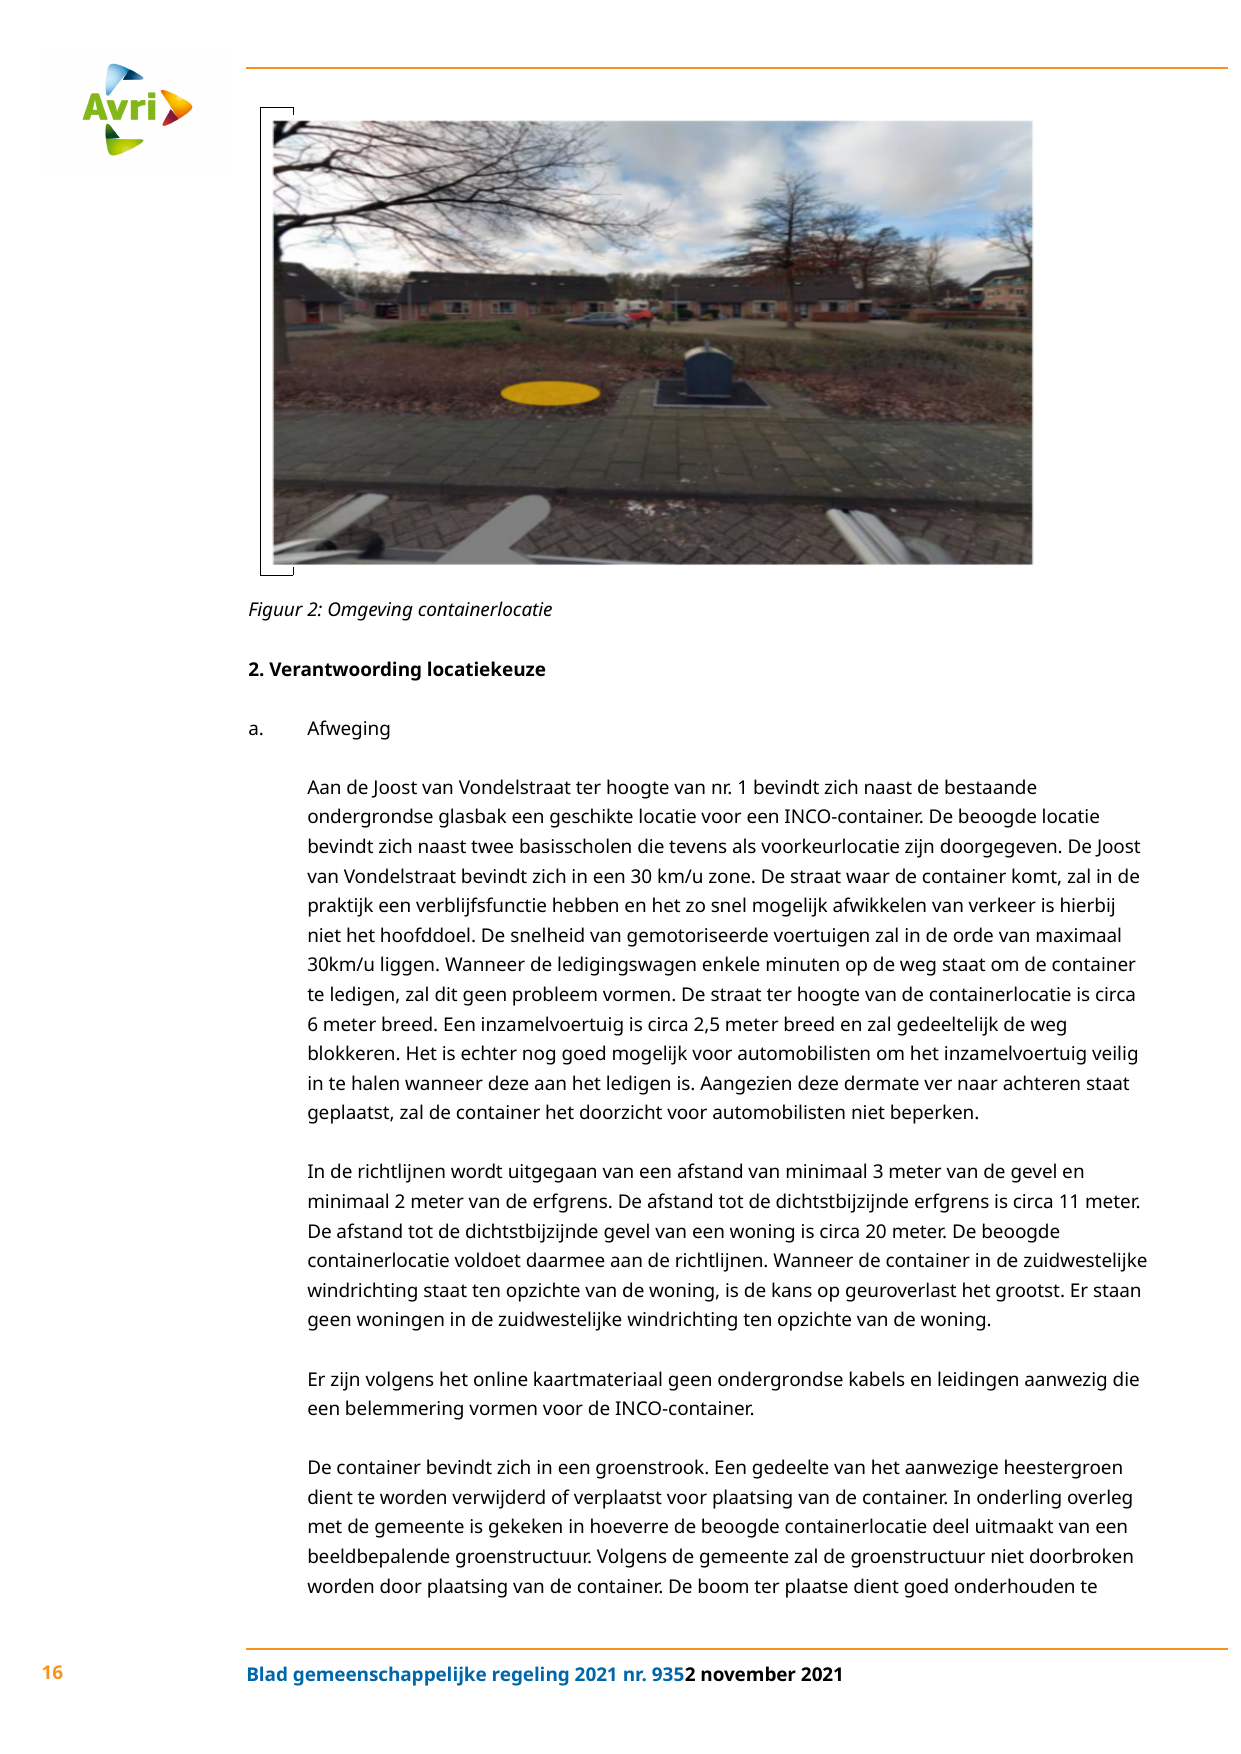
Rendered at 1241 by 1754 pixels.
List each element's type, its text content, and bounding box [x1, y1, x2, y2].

picture [41, 47, 231, 172]
text 2. Verantwoording locatiekeuze [248, 656, 1152, 681]
list Afweging [248, 715, 1152, 741]
list Aan de Joost van Vondelstraat ter hoogte van nr. 1 bevindt zich naast de bestaande ondergrondse glasbak een geschikte locatie voor een INCO-container. De beoogde locatie bevindt zich naast twee basisscholen die tevens als voorkeurlocatie zijn doorgegeven. De Joost van Vondelstraat bevindt zich in een 30 km/u zone. De straat waar de container komt, zal in de praktijk een verblijfsfunctie hebben en het zo snel mogelijk afwikkelen van verkeer is hierbij niet het hoofddoel. De snelheid van gemotoriseerde voertuigen zal in de orde van maximaal 30km/u liggen. Wanneer de ledigingswagen enkele minuten op de weg staat om de container te ledigen, zal dit geen probleem vormen. De straat ter hoogte van de containerlocatie is circa 6 meter breed. Een inzamelvoertuig is circa 2,5 meter breed en zal gedeeltelijk de weg blokkeren. Het is echter nog goed mogelijk voor automobilisten om het inzamelvoertuig veilig in te halen wanneer deze aan het ledigen is. Aangezien deze dermate ver naar achteren staat geplaatst, zal de container het doorzicht voor automobilisten niet beperken. [248, 774, 1152, 1125]
list In de richtlijnen wordt uitgegaan van een afstand van minimaal 3 meter van de gevel en minimaal 2 meter van de erfgrens. De afstand tot de dichtstbijzijnde erfgrens is circa 11 meter. De afstand tot de dichtstbijzijnde gevel van een woning is circa 20 meter. De beoogde containerlocatie voldoet daarmee aan de richtlijnen. Wanneer de container in de zuidwestelijke windrichting staat ten opzichte van de woning, is de kans op geuroverlast het grootst. Er staan geen woningen in de zuidwestelijke windrichting ten opzichte van de woning. [248, 1159, 1152, 1332]
picture [268, 115, 1037, 567]
list De container bevindt zich in een groenstrook. Een gedeelte van het aanwezige heestergroen dient te worden verwijderd of verplaatst voor plaatsing van de container. In onderling overleg met de gemeente is gekeken in hoeverre de beoogde containerlocatie deel uitmaakt van een beeldbepalende groenstructuur. Volgens de gemeente zal de groenstructuur niet doorbroken worden door plaatsing van de container. De boom ter plaatse dient goed onderhouden te [248, 1454, 1152, 1598]
text Figuur 2: Omgeving containerlocatie [248, 597, 1152, 622]
list Er zijn volgens het online kaartmateriaal geen ondergrondse kabels en leidingen aanwezig die een belemmering vormen voor de INCO-container. [248, 1366, 1152, 1421]
